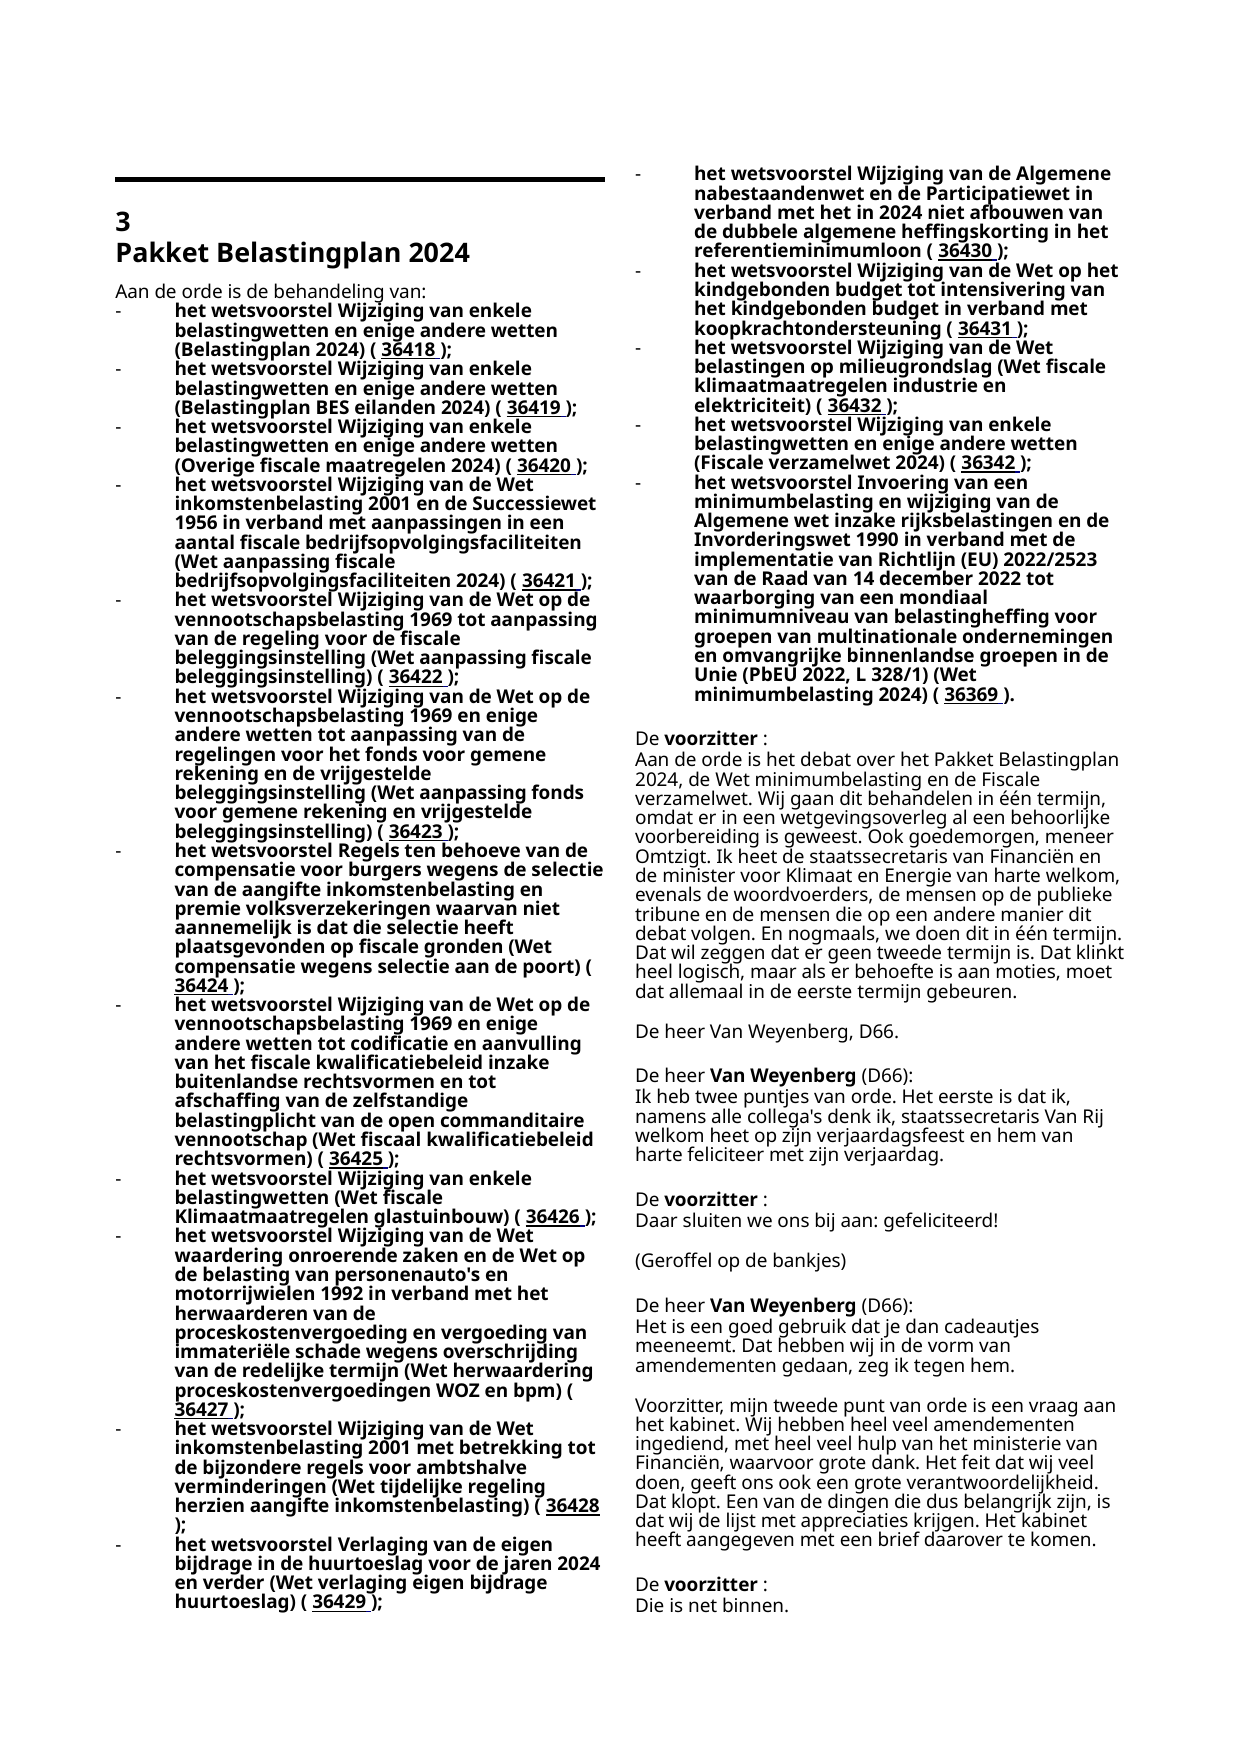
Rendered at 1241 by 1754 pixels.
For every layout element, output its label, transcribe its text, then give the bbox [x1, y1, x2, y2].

list het wetsvoorstel Invoering van een minimumbelasting en wijziging van de Algemene wet inzake rijksbelastingen en de Invorderingswet 1990 in verband met de implementatie van Richtlijn (EU) 2022/2523 van de Raad van 14 december 2022 tot waarborging van een mondiaal minimumniveau van belastingheffing voor groepen van multinationale ondernemingen en omvangrijke binnenlandse groepen in de Unie (PbEU 2022, L 328/1) (Wet minimumbelasting 2024) ( 36369 ). [635, 474, 1125, 705]
text Pakket Belastingplan 2024 [115, 239, 605, 283]
list het wetsvoorstel Wijziging van de Wet waardering onroerende zaken en de Wet op de belasting van personenauto's en motorrijwielen 1992 in verband met het herwaarderen van de proceskostenvergoeding en vergoeding van immateriële schade wegens overschrijding van de redelijke termijn (Wet herwaardering proceskostenvergoedingen WOZ en bpm) ( 36427 ); [115, 1227, 605, 1420]
text Ik heb twee puntjes van orde. Het eerste is dat ik, namens alle collega's denk ik, staatssecretaris Van Rij welkom heet op zijn verjaardagsfeest en hem van harte feliciteer met zijn verjaardag. [635, 1088, 1125, 1166]
list het wetsvoorstel Regels ten behoeve van de compensatie voor burgers wegens de selectie van de aangifte inkomstenbelasting en premie volksverzekeringen waarvan niet aannemelijk is dat die selectie heeft plaatsgevonden op fiscale gronden (Wet compensatie wegens selectie aan de poort) ( 36424 ); [115, 842, 605, 996]
text Aan de orde is het debat over het Pakket Belastingplan 2024, de Wet minimumbelasting en de Fiscale verzamelwet. Wij gaan dit behandelen in één termijn, omdat er in een wetgevingsoverleg al een behoorlijke voorbereiding is geweest. Ook goedemorgen, meneer Omtzigt. Ik heet de staatssecretaris van Financiën en de minister voor Klimaat en Energie van harte welkom, evenals de woordvoerders, de mensen op de publieke tribune en de mensen die op een andere manier dit debat volgen. En nogmaals, we doen dit in één termijn. Dat wil zeggen dat er geen tweede termijn is. Dat klinkt heel logisch, maar als er behoefte is aan moties, moet dat allemaal in de eerste termijn gebeuren. [635, 751, 1125, 1002]
list het wetsvoorstel Verlaging van de eigen bijdrage in de huurtoeslag voor de jaren 2024 en verder (Wet verlaging eigen bijdrage huurtoeslag) ( 36429 ); [115, 1536, 605, 1613]
list het wetsvoorstel Wijziging van de Wet inkomstenbelasting 2001 met betrekking tot de bijzondere regels voor ambtshalve verminderingen (Wet tijdelijke regeling herzien aangifte inkomstenbelasting) ( 36428 ); [115, 1420, 605, 1536]
text Die is net binnen. [635, 1597, 1125, 1617]
text Het is een goed gebruik dat je dan cadeautjes meeneemt. Dat hebben wij in de vorm van amendementen gedaan, zeg ik tegen hem. [635, 1318, 1125, 1376]
list het wetsvoorstel Wijziging van enkele belastingwetten en enige andere wetten (Belastingplan 2024) ( 36418 ); [115, 302, 605, 360]
list het wetsvoorstel Wijziging van de Algemene nabestaandenwet en de Participatiewet in verband met het in 2024 niet afbouwen van de dubbele algemene heffingskorting in het referentieminimumloon ( 36430 ); [635, 165, 1125, 262]
text Voorzitter, mijn tweede punt van orde is een vraag aan het kabinet. Wij hebben heel veel amendementen ingediend, met heel veel hulp van het ministerie van Financiën, waarvoor grote dank. Het feit dat wij veel doen, geeft ons ook een grote verantwoordelijkheid. Dat klopt. Een van de dingen die dus belangrijk zijn, is dat wij de lijst met appreciaties krijgen. Het kabinet heeft aangegeven met een brief daarover te komen. [635, 1397, 1125, 1551]
list het wetsvoorstel Wijziging van de Wet op de vennootschapsbelasting 1969 en enige andere wetten tot aanpassing van de regelingen voor het fonds voor gemene rekening en de vrijgestelde beleggingsinstelling (Wet aanpassing fonds voor gemene rekening en vrijgestelde beleggingsinstelling) ( 36423 ); [115, 688, 605, 842]
text (Geroffel op de bankjes) [635, 1252, 1125, 1271]
list het wetsvoorstel Wijziging van enkele belastingwetten en enige andere wetten (Fiscale verzamelwet 2024) ( 36342 ); [635, 416, 1125, 474]
text De heer Van Weyenberg, D66. [635, 1023, 1125, 1042]
list het wetsvoorstel Wijziging van de Wet op de vennootschapsbelasting 1969 en enige andere wetten tot codificatie en aanvulling van het fiscale kwalificatiebeleid inzake buitenlandse rechtsvormen en tot afschaffing van de zelfstandige belastingplicht van de open commanditaire vennootschap (Wet fiscaal kwalificatiebeleid rechtsvormen) ( 36425 ); [115, 996, 605, 1169]
text De voorzitter : [635, 726, 1125, 751]
list het wetsvoorstel Wijziging van enkele belastingwetten en enige andere wetten (Belastingplan BES eilanden 2024) ( 36419 ); [115, 360, 605, 418]
text De heer Van Weyenberg (D66): [635, 1063, 1125, 1088]
text Aan de orde is de behandeling van: [115, 283, 605, 302]
text Daar sluiten we ons bij aan: gefeliciteerd! [635, 1212, 1125, 1231]
text 3 [115, 203, 605, 239]
list het wetsvoorstel Wijziging van de Wet op de vennootschapsbelasting 1969 tot aanpassing van de regeling voor de fiscale beleggingsinstelling (Wet aanpassing fiscale beleggingsinstelling) ( 36422 ); [115, 591, 605, 688]
list het wetsvoorstel Wijziging van enkele belastingwetten (Wet fiscale Klimaatmaatregelen glastuinbouw) ( 36426 ); [115, 1169, 605, 1227]
list het wetsvoorstel Wijziging van enkele belastingwetten en enige andere wetten (Overige fiscale maatregelen 2024) ( 36420 ); [115, 418, 605, 476]
text De heer Van Weyenberg (D66): [635, 1292, 1125, 1318]
list het wetsvoorstel Wijziging van de Wet op het kindgebonden budget tot intensivering van het kindgebonden budget in verband met koopkrachtondersteuning ( 36431 ); [635, 262, 1125, 339]
list het wetsvoorstel Wijziging van de Wet inkomstenbelasting 2001 en de Successiewet 1956 in verband met aanpassingen in een aantal fiscale bedrijfsopvolgingsfaciliteiten (Wet aanpassing fiscale bedrijfsopvolgingsfaciliteiten 2024) ( 36421 ); [115, 476, 605, 591]
text De voorzitter : [635, 1572, 1125, 1597]
text De voorzitter : [635, 1186, 1125, 1212]
list het wetsvoorstel Wijziging van de Wet belastingen op milieugrondslag (Wet fiscale klimaatmaatregelen industrie en elektriciteit) ( 36432 ); [635, 339, 1125, 416]
